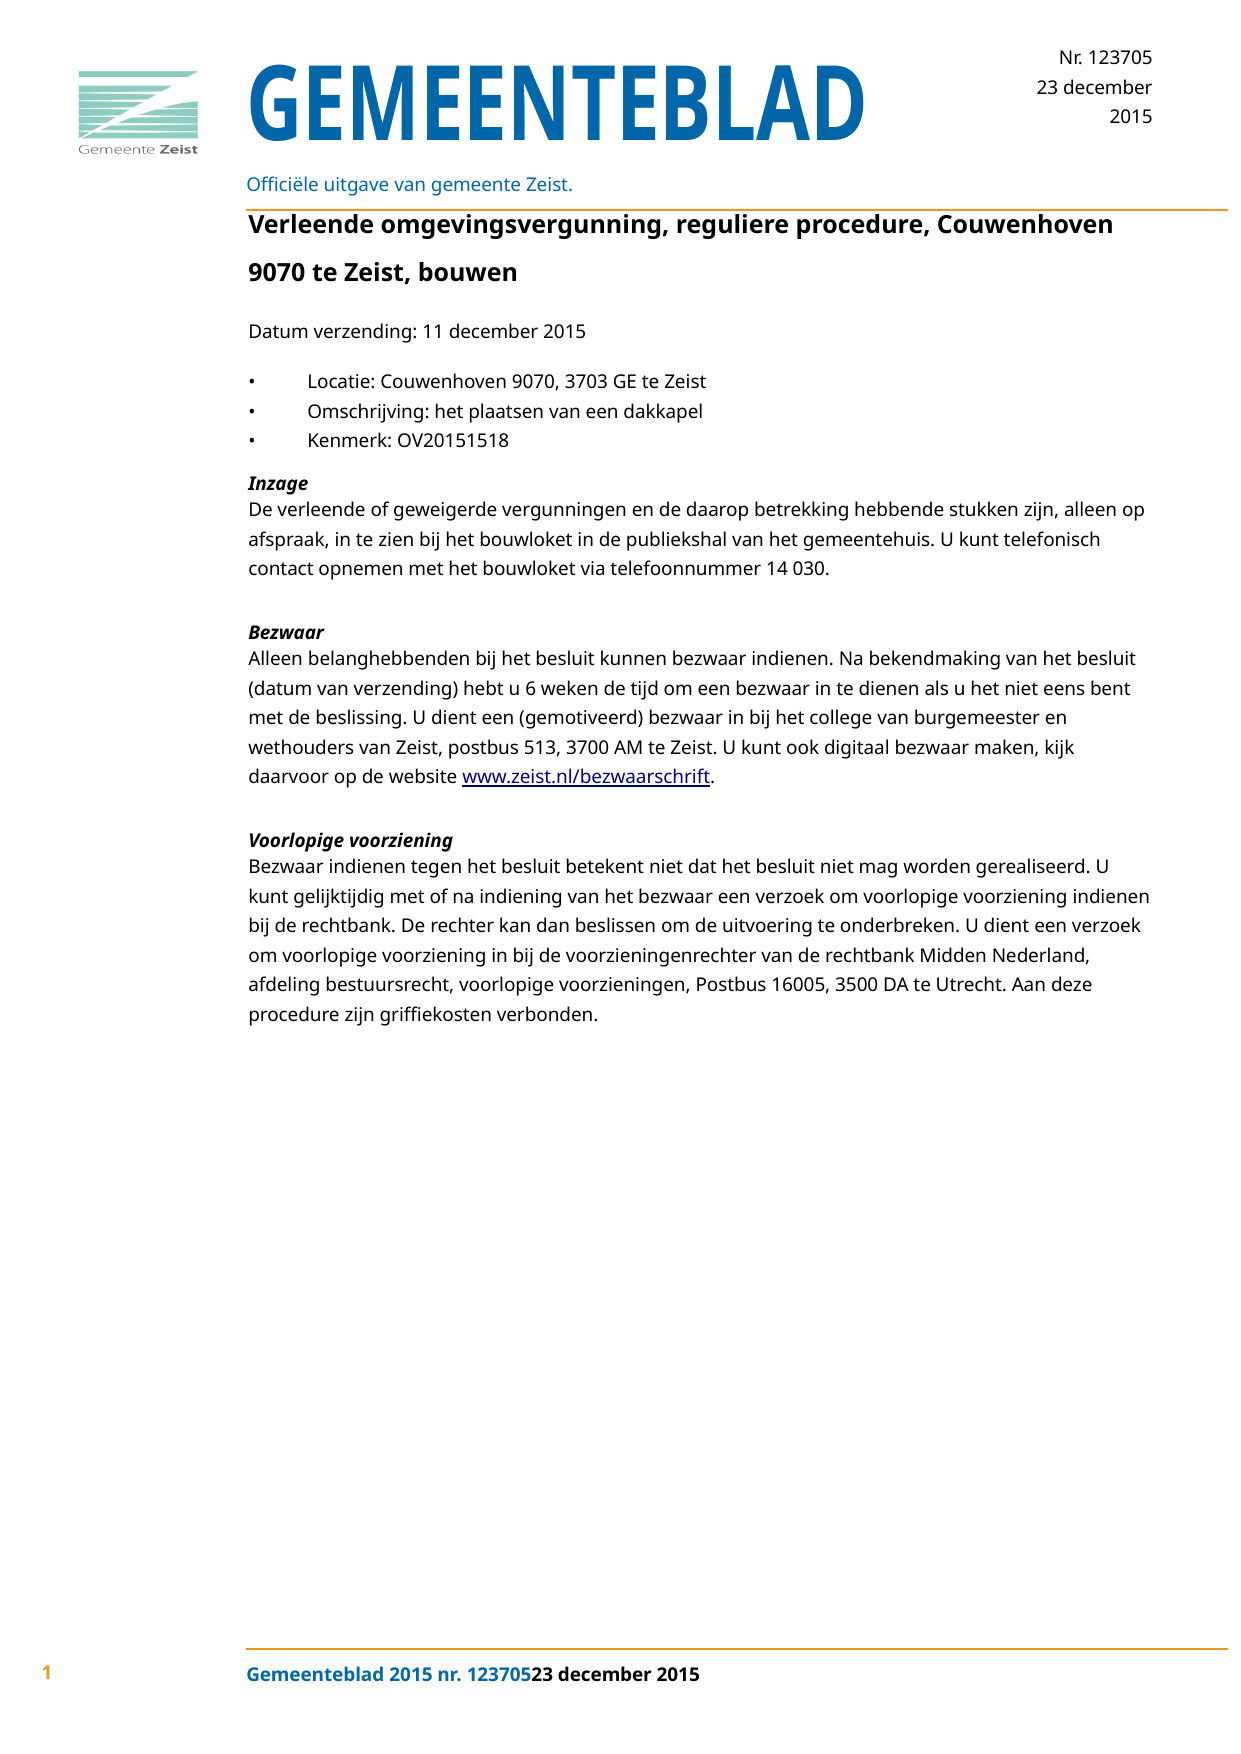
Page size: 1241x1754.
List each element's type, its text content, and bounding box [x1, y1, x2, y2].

list Kenmerk: OV20151518 [248, 427, 1152, 453]
text Alleen belanghebbenden bij het besluit kunnen bezwaar indienen. Na bekendmaking van het besluit (datum van verzending) hebt u 6 weken de tijd om een bezwaar in te dienen als u het niet eens bent met de beslissing. U dient een (gemotiveerd) bezwaar in bij het college van burgemeester en wethouders van Zeist, postbus 513, 3700 AM te Zeist. U kunt ook digitaal bezwaar maken, kijk daarvoor op de website www.zeist.nl/bezwaarschrift. [248, 645, 1152, 789]
picture [41, 47, 231, 172]
text Inzage [248, 471, 1152, 496]
text De verleende of geweigerde vergunningen en de daarop betrekking hebbende stukken zijn, alleen op afspraak, in te zien bij het bouwloket in de publiekshal van het gemeentehuis. U kunt telefonisch contact opnemen met het bouwloket via telefoonnummer 14 030. [248, 496, 1152, 581]
list Locatie: Couwenhoven 9070, 3703 GE te Zeist [248, 368, 1152, 394]
text Voorlopige voorziening [248, 827, 1152, 853]
text Bezwaar [248, 619, 1152, 645]
text Verleende omgevingsvergunning, reguliere procedure, Couwenhoven 9070 te Zeist, bouwen [248, 211, 1152, 288]
list Omschrijving: het plaatsen van een dakkapel [248, 398, 1152, 424]
text Datum verzending: 11 december 2015 [248, 318, 1152, 344]
text Bezwaar indienen tegen het besluit betekent niet dat het besluit niet mag worden gerealiseerd. U kunt gelijktijdig met of na indiening van het bezwaar een verzoek om voorlopige voorziening indienen bij de rechtbank. De rechter kan dan beslissen om de uitvoering te onderbreken. U dient een verzoek om voorlopige voorziening in bij de voorzieningenrechter van de rechtbank Midden Nederland, afdeling bestuursrecht, voorlopige voorzieningen, Postbus 16005, 3500 DA te Utrecht. Aan deze procedure zijn griffiekosten verbonden. [248, 853, 1152, 1027]
